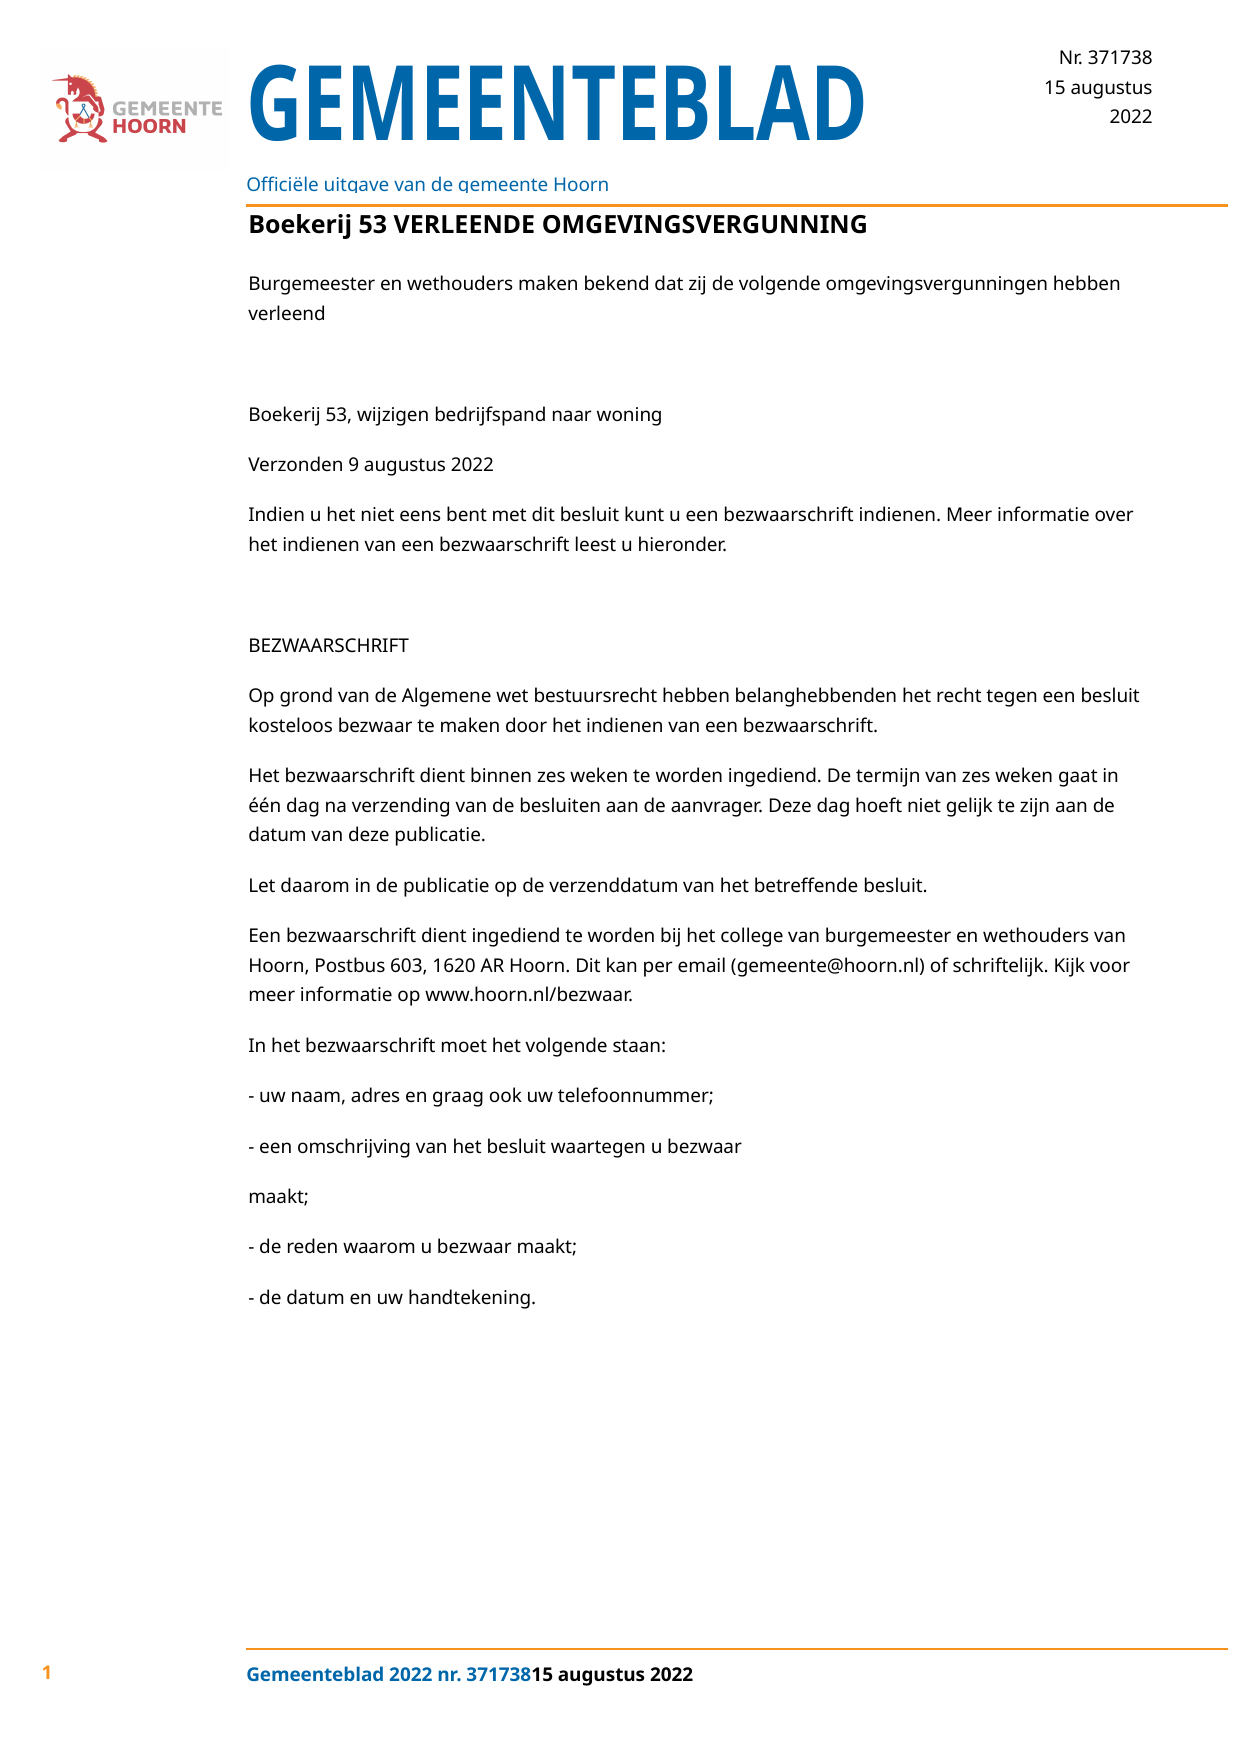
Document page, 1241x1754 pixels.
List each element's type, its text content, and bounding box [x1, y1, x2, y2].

text BEZWAARSCHRIFT [248, 632, 1152, 658]
text Een bezwaarschrift dient ingediend te worden bij het college van burgemeester en wethouders van Hoorn, Postbus 603, 1620 AR Hoorn. Dit kan per email (gemeente@hoorn.nl) of schriftelijk. Kijk voor meer informatie op www.hoorn.nl/bezwaar. [248, 922, 1152, 1007]
text Op grond van de Algemene wet bestuursrecht hebben belanghebbenden het recht tegen een besluit kosteloos bezwaar te maken door het indienen van een bezwaarschrift. [248, 682, 1152, 738]
text - uw naam, adres en graag ook uw telefoonnummer; [248, 1082, 1152, 1108]
text Het bezwaarschrift dient binnen zes weken te worden ingediend. De termijn van zes weken gaat in één dag na verzending van de besluiten aan de aanvrager. Deze dag hoeft niet gelijk te zijn aan de datum van deze publicatie. [248, 762, 1152, 847]
text Verzonden 9 augustus 2022 [248, 451, 1152, 477]
text - een omschrijving van het besluit waartegen u bezwaar [248, 1133, 1152, 1158]
text Indien u het niet eens bent met dit besluit kunt u een bezwaarschrift indienen. Meer informatie over het indienen van een bezwaarschrift leest u hieronder. [248, 502, 1152, 557]
picture [41, 47, 231, 172]
text - de reden waarom u bezwaar maakt; [248, 1234, 1152, 1259]
text In het bezwaarschrift moet het volgende staan: [248, 1032, 1152, 1058]
text maakt; [248, 1183, 1152, 1209]
text Burgemeester en wethouders maken bekend dat zij de volgende omgevingsvergunningen hebben verleend [248, 270, 1152, 326]
text Boekerij 53, wijzigen bedrijfspand naar woning [248, 401, 1152, 426]
text - de datum en uw handtekening. [248, 1284, 1152, 1310]
text Let daarom in de publicatie op de verzenddatum van het betreffende besluit. [248, 872, 1152, 898]
text Boekerij 53 VERLEENDE OMGEVINGSVERGUNNING [248, 207, 1152, 241]
